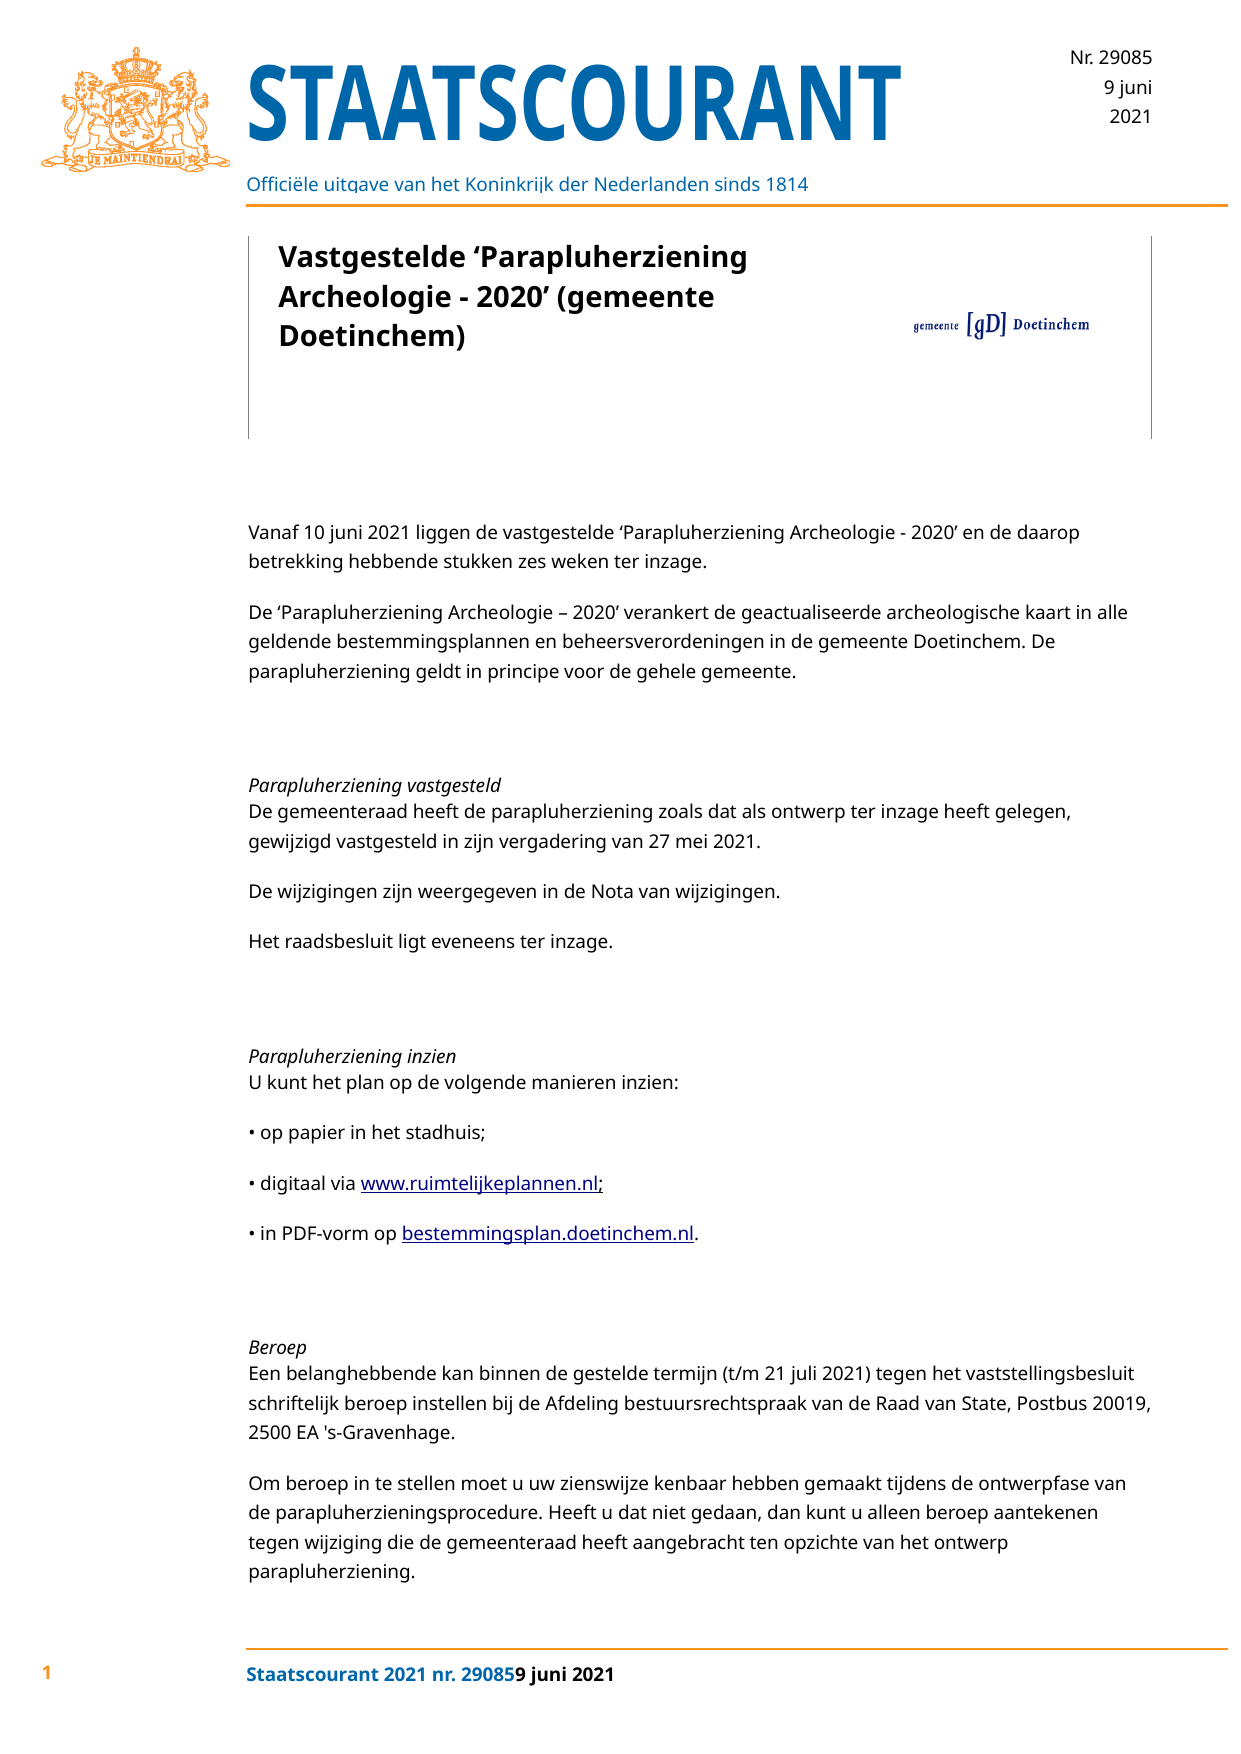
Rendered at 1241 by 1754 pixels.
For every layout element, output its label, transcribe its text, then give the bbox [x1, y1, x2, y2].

text De wijzigingen zijn weergegeven in de Nota van wijzigingen. [248, 878, 1152, 904]
text Het raadsbesluit ligt eveneens ter inzage. [248, 929, 1152, 954]
table_header [1090, 236, 1151, 413]
text • digitaal via www.ruimtelijkeplannen.nl; [248, 1170, 1152, 1195]
text Een belanghebbende kan binnen de gestelde termijn (t/m 21 juli 2021) tegen het vaststellingsbesluit schriftelijk beroep instellen bij de Afdeling bestuursrechtspraak van de Raad van State, Postbus 20019, 2500 EA 's-Gravenhage. [248, 1360, 1152, 1445]
text • in PDF-vorm op bestemmingsplan.doetinchem.nl. [248, 1220, 1152, 1246]
text Beroep [248, 1334, 1152, 1360]
table_header [850, 414, 1151, 439]
picture [41, 47, 231, 172]
text Parapluherziening inzien [248, 1043, 1152, 1069]
table_header Vastgestelde ‘Parapluherziening Archeologie - 2020’ (gemeente Doetinchem) [249, 236, 850, 439]
text • op papier in het stadhuis; [248, 1119, 1152, 1145]
text De ‘Parapluherziening Archeologie – 2020’ verankert de geactualiseerde archeologische kaart in alle geldende bestemmingsplannen en beheersverordeningen in de gemeente Doetinchem. De parapluherziening geldt in principe voor de gehele gemeente. [248, 599, 1152, 684]
text Parapluherziening vastgesteld [248, 773, 1152, 798]
table_header [850, 236, 912, 413]
text De gemeenteraad heeft de parapluherziening zoals dat als ontwerp ter inzage heeft gelegen, gewijzigd vastgesteld in zijn vergadering van 27 mei 2021. [248, 798, 1152, 854]
text Om beroep in te stellen moet u uw zienswijze kenbaar hebben gemaakt tijdens de ontwerpfase van de parapluherzieningsprocedure. Heeft u dat niet gedaan, dan kunt u alleen beroep aantekenen tegen wijziging die de gemeenteraad heeft aangebracht ten opzichte van het ontwerp parapluherziening. [248, 1470, 1152, 1584]
picture [912, 236, 1090, 414]
text Vanaf 10 juni 2021 liggen de vastgestelde ‘Parapluherziening Archeologie - 2020’ en de daarop betrekking hebbende stukken zes weken ter inzage. [248, 519, 1152, 574]
text U kunt het plan op de volgende manieren inzien: [248, 1069, 1152, 1094]
